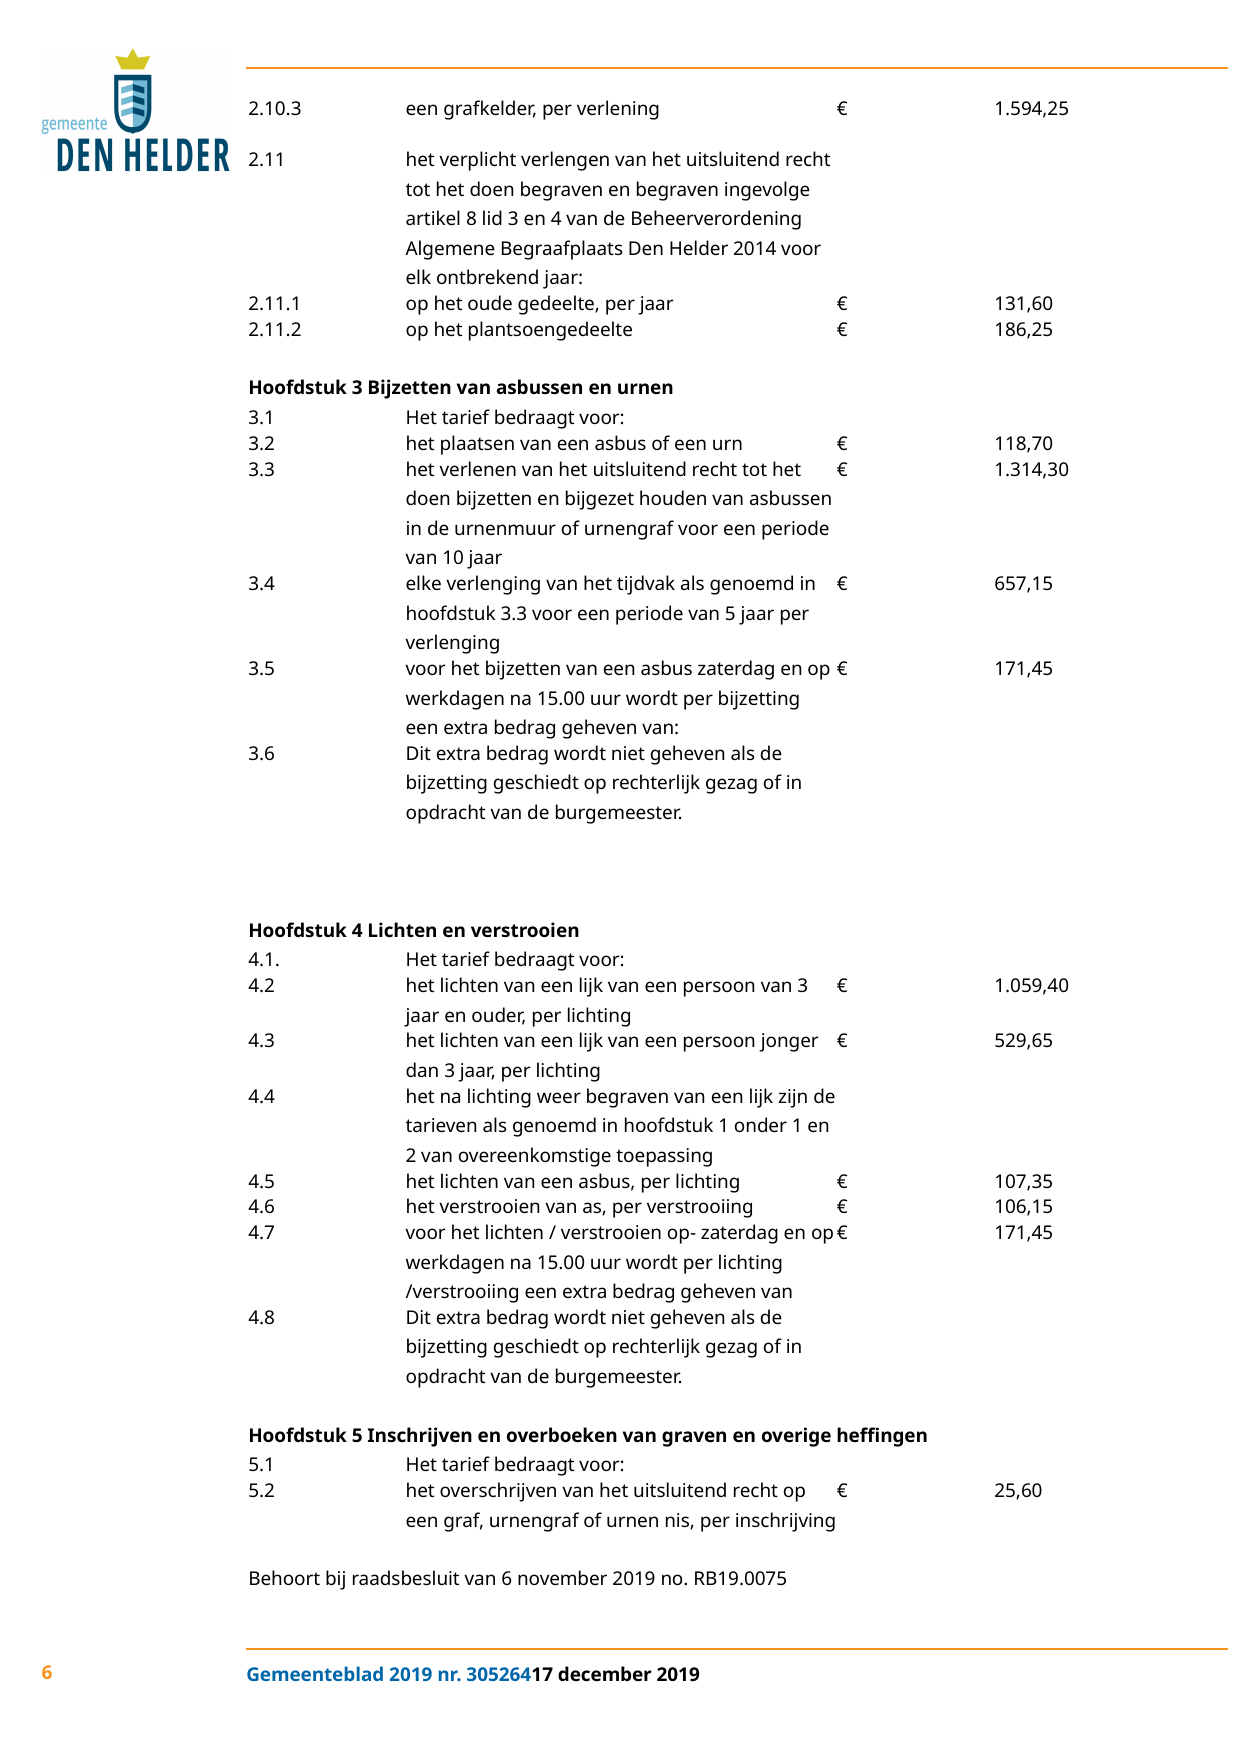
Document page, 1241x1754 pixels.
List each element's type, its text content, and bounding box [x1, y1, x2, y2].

table_cell [994, 146, 1152, 290]
table_cell 2.11 [248, 146, 405, 290]
table_cell € [837, 1028, 994, 1083]
table_cell € [837, 1168, 994, 1193]
table_cell 171,45 [994, 655, 1152, 740]
table_cell € [837, 430, 994, 456]
table_cell 171,45 [994, 1219, 1152, 1304]
table_header Het tarief bedraagt voor: [405, 404, 837, 430]
table_cell 107,35 [994, 1168, 1152, 1193]
table_cell het verlenen van het uitsluitend recht tot het doen bijzetten en bijgezet houden van asbussen in de urnenmuur of urnengraf voor een periode van 10 jaar [405, 456, 837, 570]
table_cell het na lichting weer begraven van een lijk zijn de tarieven als genoemd in hoofdstuk 1 onder 1 en 2 van overeenkomstige toepassing [405, 1083, 837, 1168]
table_cell € [837, 316, 994, 342]
table_cell [994, 121, 1152, 146]
table_header [994, 947, 1152, 972]
table_cell het overschrijven van het uitsluitend recht op een graf, urnengraf of urnen nis, per inschrijving [405, 1477, 837, 1533]
table_cell 4.8 [248, 1304, 405, 1389]
table_cell 3.3 [248, 456, 405, 570]
table_cell € [837, 972, 994, 1028]
table_cell 106,15 [994, 1194, 1152, 1219]
table_cell € [837, 456, 994, 570]
table_header 5.1 [248, 1452, 405, 1477]
table_cell 4.5 [248, 1168, 405, 1193]
table_cell 3.5 [248, 655, 405, 740]
table_header [994, 404, 1152, 430]
table_cell [837, 146, 994, 290]
table_cell voor het lichten / verstrooien op- zaterdag en op werkdagen na 15.00 uur wordt per lichting /verstrooiing een extra bedrag geheven van [405, 1219, 837, 1304]
table_header Het tarief bedraagt voor: [405, 1452, 837, 1477]
table_cell € [837, 570, 994, 655]
table_cell voor het bijzetten van een asbus zaterdag en op werkdagen na 15.00 uur wordt per bijzetting een extra bedrag geheven van: [405, 655, 837, 740]
table_cell [837, 740, 994, 825]
table_cell het plaatsen van een asbus of een urn [405, 430, 837, 456]
table_cell Dit extra bedrag wordt niet geheven als de bijzetting geschiedt op rechterlijk gezag of in opdracht van de burgemeester. [405, 1304, 837, 1389]
table_cell 4.3 [248, 1028, 405, 1083]
table_cell 657,15 [994, 570, 1152, 655]
table_cell 3.2 [248, 430, 405, 456]
table_cell [994, 740, 1152, 825]
text Hoofdstuk 4 Lichten en verstrooien [248, 917, 1152, 943]
text Hoofdstuk 5 Inschrijven en overboeken van graven en overige heffingen [248, 1422, 1152, 1448]
table_cell op het oude gedeelte, per jaar [405, 290, 837, 316]
table_cell het lichten van een lijk van een persoon jonger dan 3 jaar, per lichting [405, 1028, 837, 1083]
picture [182, 144, 187, 165]
table_cell het verstrooien van as, per verstrooiing [405, 1194, 837, 1219]
table_cell het lichten van een asbus, per lichting [405, 1168, 837, 1193]
table_cell het verplicht verlengen van het uitsluitend recht tot het doen begraven en begraven ingevolge artikel 8 lid 3 en 4 van de Beheerverordening Algemene Begraafplaats Den Helder 2014 voor elk ontbrekend jaar: [405, 146, 837, 290]
table_cell 118,70 [994, 430, 1152, 456]
table_cell € [837, 1219, 994, 1304]
table_cell € [837, 290, 994, 316]
table_cell 4.4 [248, 1083, 405, 1168]
table_cell 2.11.1 [248, 290, 405, 316]
table_cell 2.10.3 [248, 95, 405, 121]
table_cell het lichten van een lijk van een persoon van 3 jaar en ouder, per lichting [405, 972, 837, 1028]
table_cell [837, 1083, 994, 1168]
table_cell 3.4 [248, 570, 405, 655]
picture [220, 160, 224, 172]
table_cell 131,60 [994, 290, 1152, 316]
text Hoofdstuk 3 Bijzetten van asbussen en urnen [248, 374, 1152, 400]
picture [100, 154, 106, 172]
table_cell € [837, 95, 994, 121]
table_cell 1.314,30 [994, 456, 1152, 570]
picture [63, 144, 68, 165]
table_cell € [837, 1194, 994, 1219]
table_cell een grafkelder, per verlening [405, 95, 837, 121]
picture [41, 47, 231, 172]
table_cell Dit extra bedrag wordt niet geheven als de bijzetting geschiedt op rechterlijk gezag of in opdracht van de burgemeester. [405, 740, 837, 825]
table_header 3.1 [248, 404, 405, 430]
text Behoort bij raadsbesluit van 6 november 2019 no. RB19.0075 [248, 1565, 1152, 1591]
table_cell 3.6 [248, 740, 405, 825]
table_header [837, 947, 994, 972]
table_cell [837, 121, 994, 146]
table_cell 1.594,25 [994, 95, 1152, 121]
table_cell [248, 121, 405, 146]
table_cell 186,25 [994, 316, 1152, 342]
table_header 4.1. [248, 947, 405, 972]
table_cell op het plantsoengedeelte [405, 316, 837, 342]
table_cell elke verlenging van het tijdvak als genoemd in hoofdstuk 3.3 voor een periode van 5 jaar per verlenging [405, 570, 837, 655]
table_cell [994, 1304, 1152, 1389]
table_cell € [837, 655, 994, 740]
table_cell [405, 121, 837, 146]
table_cell 4.6 [248, 1194, 405, 1219]
table_cell 4.2 [248, 972, 405, 1028]
table_header [994, 1452, 1152, 1477]
table_cell 1.059,40 [994, 972, 1152, 1028]
table_header [837, 404, 994, 430]
table_header [837, 1452, 994, 1477]
table_cell € [837, 1477, 994, 1533]
table_cell 529,65 [994, 1028, 1152, 1083]
table_cell 2.11.2 [248, 316, 405, 342]
table_cell 25,60 [994, 1477, 1152, 1533]
table_cell 4.7 [248, 1219, 405, 1304]
table_cell [837, 1304, 994, 1389]
picture [130, 157, 135, 172]
table_cell [994, 1083, 1152, 1168]
table_cell 5.2 [248, 1477, 405, 1533]
table_header Het tarief bedraagt voor: [405, 947, 837, 972]
